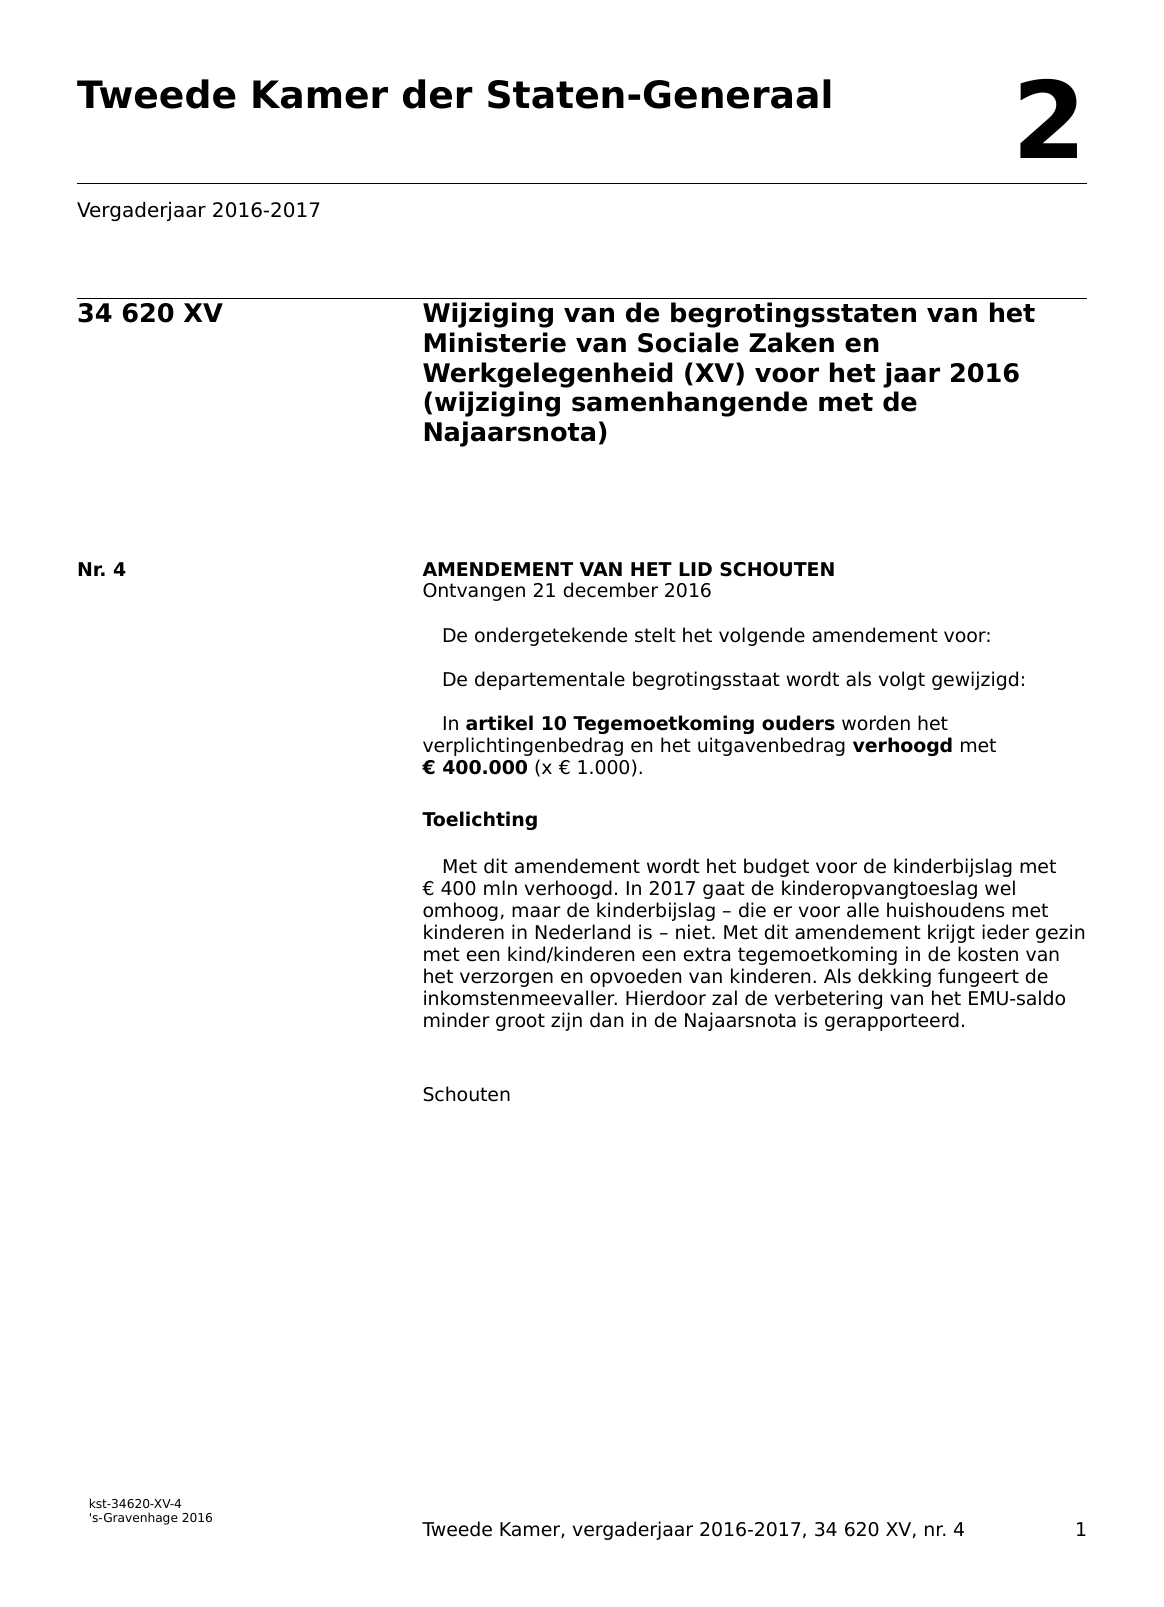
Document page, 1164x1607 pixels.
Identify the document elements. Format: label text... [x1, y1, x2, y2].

subtitle Nr. 4 AMENDEMENT VAN HET LID SCHOUTEN [77, 558, 1087, 580]
text De ondergetekende stelt het volgende amendement voor: [422, 624, 1087, 647]
subtitle Toelichting [422, 809, 1087, 831]
table_header 2 [886, 59, 1087, 183]
subtitle 34 620 XV Wijziging van de begrotingsstaten van het Ministerie van Sociale Zaken en Werkgelegenheid (XV) voor het jaar 2016 (wijziging samenhangende met de Najaarsnota) [77, 299, 1087, 447]
text Met dit amendement wordt het budget voor de kinderbijslag met € 400 mln verhoogd. In 2017 gaat de kinderopvangtoeslag wel omhoog, maar de kinderbijslag – die er voor alle huishoudens met kinderen in Nederland is – niet. Met dit amendement krijgt ieder gezin met een kind/kinderen een extra tegemoetkoming in de kosten van het verzorgen en opvoeden van kinderen. Als dekking fungeert de inkomstenmeevaller. Hierdoor zal de verbetering van het EMU-saldo minder groot zijn dan in de Najaarsnota is gerapporteerd. [422, 856, 1087, 1032]
text Ontvangen 21 december 2016 [422, 580, 1087, 602]
text 's-Gravenhage 2016 [88, 1511, 323, 1525]
text kst-34620-XV-4 [88, 1497, 323, 1511]
table_header Tweede Kamer der Staten-Generaal [77, 59, 886, 183]
text Schouten [422, 1062, 1087, 1106]
text In artikel 10 Tegemoetkoming ouders worden het verplichtingenbedrag en het uitgavenbedrag verhoogd met € 400.000 (x € 1.000). [422, 713, 1087, 779]
text De departementale begrotingsstaat wordt als volgt gewijzigd: [422, 669, 1087, 691]
table_cell Vergaderjaar 2016-2017 [77, 184, 1087, 298]
